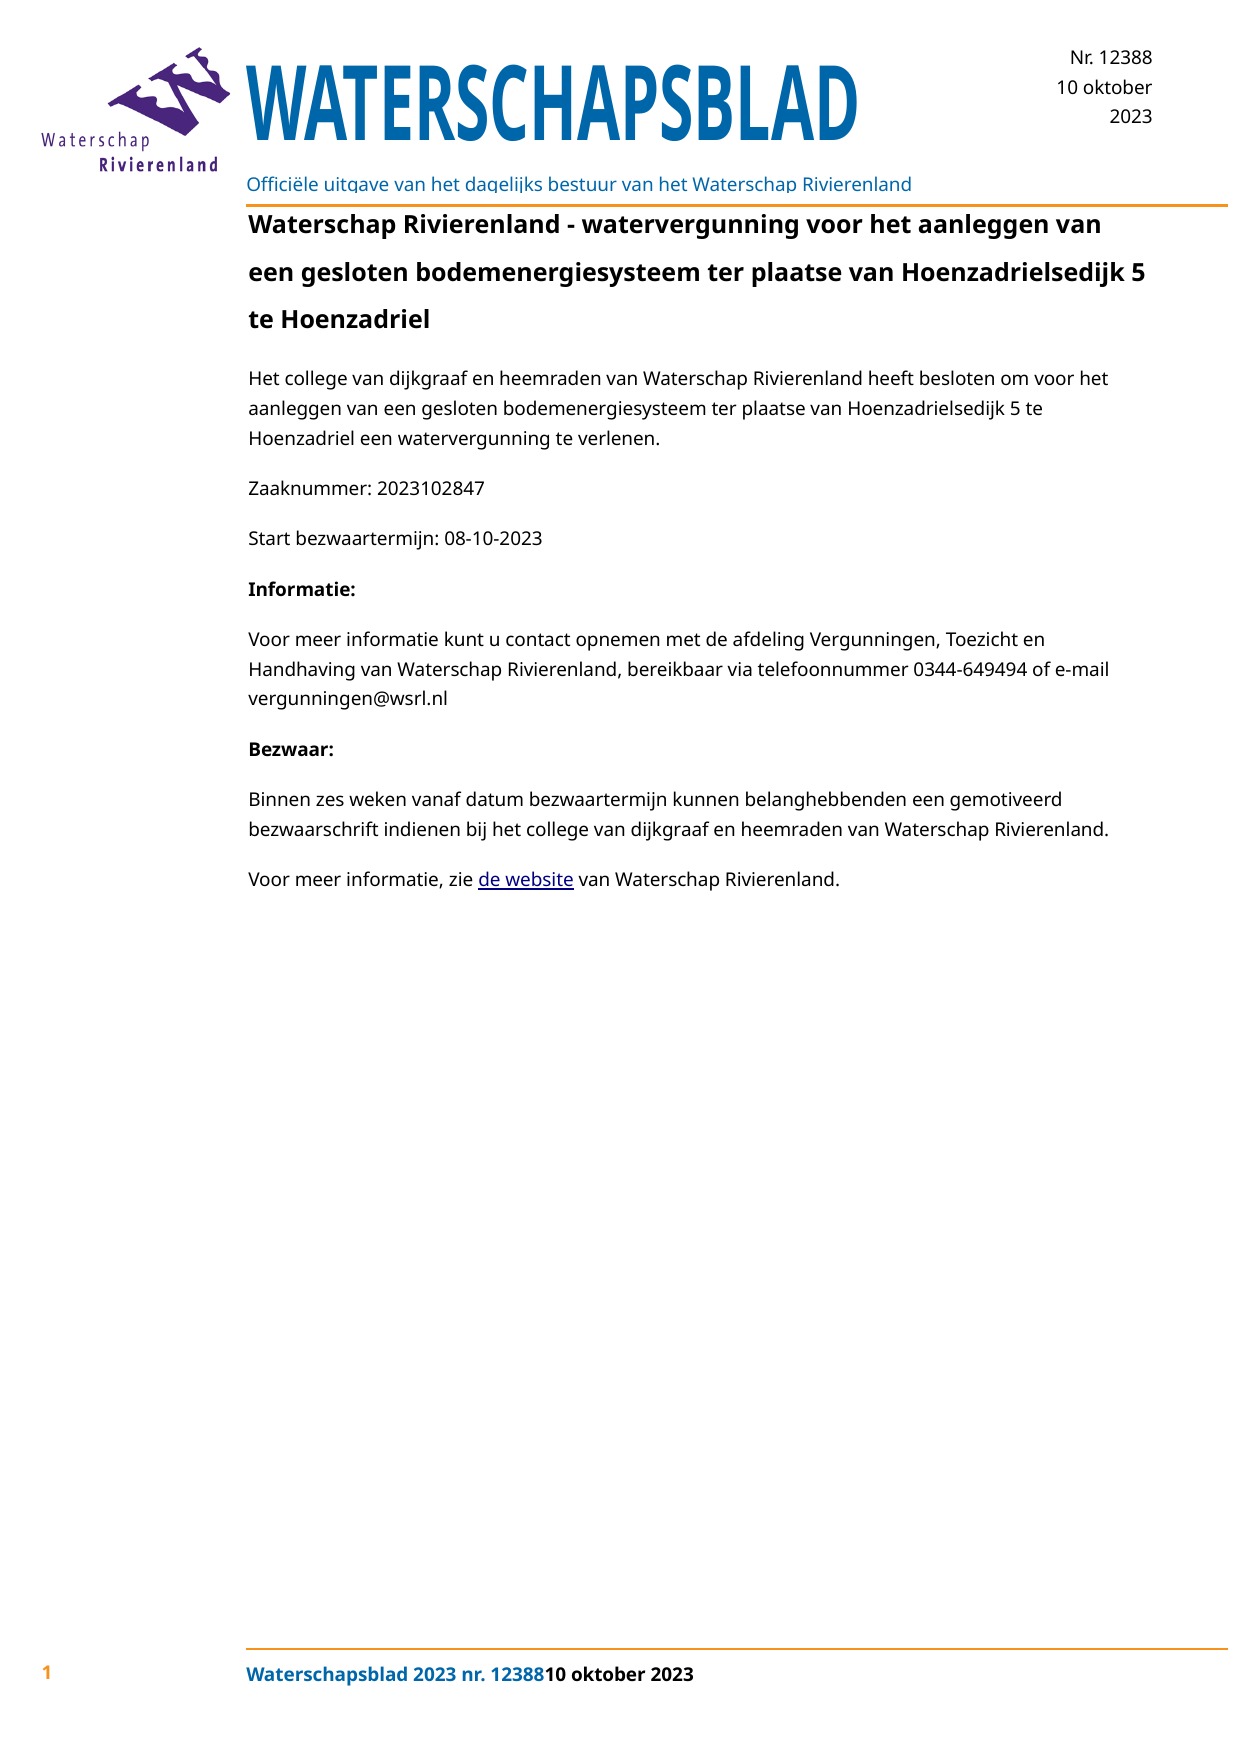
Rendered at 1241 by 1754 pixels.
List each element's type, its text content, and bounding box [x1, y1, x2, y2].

text Start bezwaartermijn: 08-10-2023 [248, 526, 1152, 551]
text Het college van dijkgraaf en heemraden van Waterschap Rivierenland heeft besloten om voor het aanleggen van een gesloten bodemenergiesysteem ter plaatse van Hoenzadrielsedijk 5 te Hoenzadriel een watervergunning te verlenen. [248, 366, 1152, 450]
text Informatie: [248, 576, 1152, 602]
text Binnen zes weken vanaf datum bezwaartermijn kunnen belanghebbenden een gemotiveerd bezwaarschrift indienen bij het college van dijkgraaf en heemraden van Waterschap Rivierenland. [248, 786, 1152, 842]
text Voor meer informatie, zie de website van Waterschap Rivierenland. [248, 866, 1152, 892]
text Bezwaar: [248, 736, 1152, 762]
text Waterschap Rivierenland - watervergunning voor het aanleggen van een gesloten bodemenergiesysteem ter plaatse van Hoenzadrielsedijk 5 te Hoenzadriel [248, 207, 1152, 336]
text Voor meer informatie kunt u contact opnemen met de afdeling Vergunningen, Toezicht en Handhaving van Waterschap Rivierenland, bereikbaar via telefoonnummer 0344-649494 of e-mail vergunningen@wsrl.nl [248, 626, 1152, 711]
text Zaaknummer: 2023102847 [248, 475, 1152, 501]
picture [41, 47, 231, 172]
